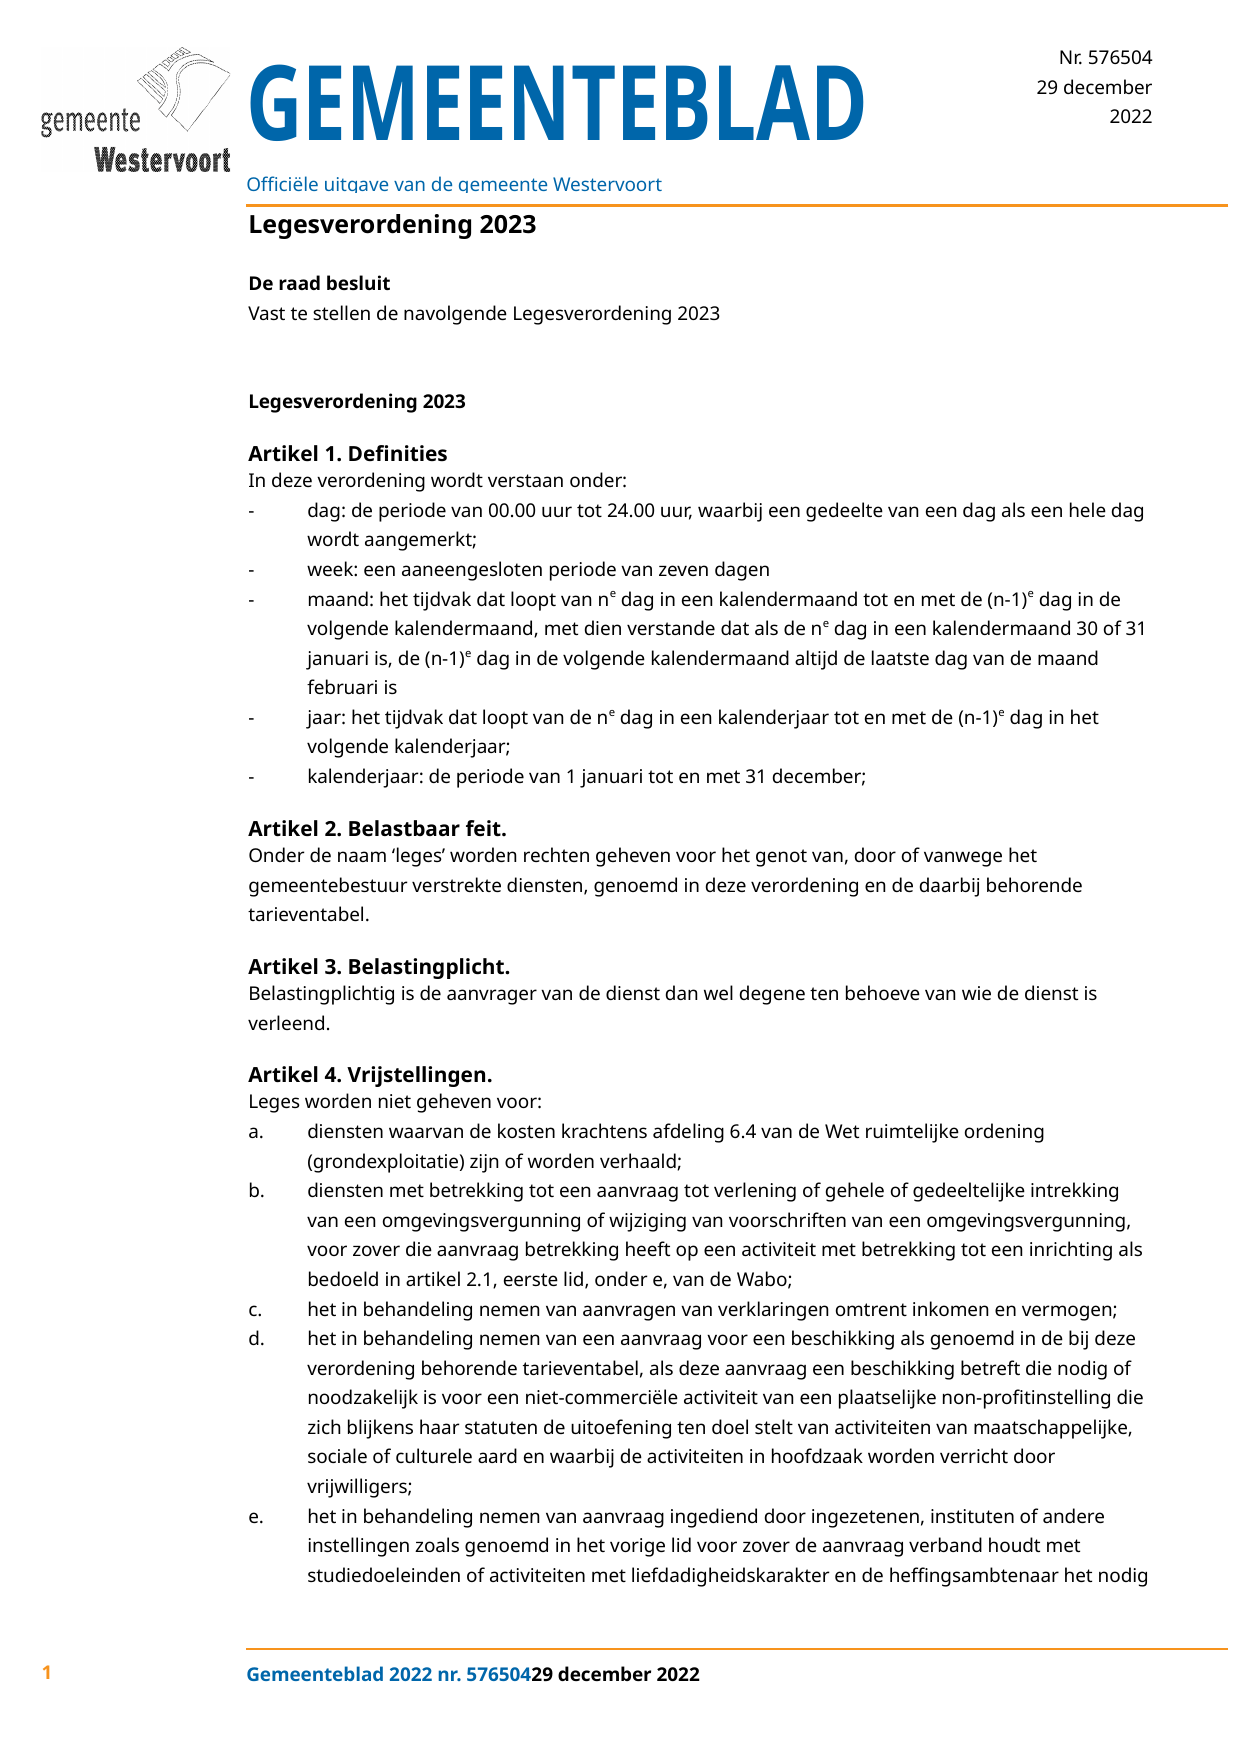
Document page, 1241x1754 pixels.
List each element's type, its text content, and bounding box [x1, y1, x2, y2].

list maand: het tijdvak dat loopt van ne dag in een kalendermaand tot en met de (n-1)e dag in de volgende kalendermaand, met dien verstande dat als de ne dag in een kalendermaand 30 of 31 januari is, de (n-1)e dag in de volgende kalendermaand altijd de laatste dag van de maand februari is [248, 586, 1152, 700]
list het in behandeling nemen van een aanvraag voor een beschikking als genoemd in de bij deze verordening behorende tarieventabel, als deze aanvraag een beschikking betreft die nodig of noodzakelijk is voor een niet-commerciële activiteit van een plaatselijke non-profitinstelling die zich blijkens haar statuten de uitoefening ten doel stelt van activiteiten van maatschappelijke, sociale of culturele aard en waarbij de activiteiten in hoofdzaak worden verricht door vrijwilligers; [248, 1325, 1152, 1499]
list het in behandeling nemen van aanvraag ingediend door ingezetenen, instituten of andere instellingen zoals genoemd in het vorige lid voor zover de aanvraag verband houdt met studiedoeleinden of activiteiten met liefdadigheidskarakter en de heffingsambtenaar het nodig [248, 1503, 1152, 1588]
text In deze verordening wordt verstaan onder: [248, 467, 1152, 493]
list het in behandeling nemen van aanvragen van verklaringen omtrent inkomen en vermogen; [248, 1296, 1152, 1321]
list jaar: het tijdvak dat loopt van de ne dag in een kalenderjaar tot en met de (n-1)e dag in het volgende kalenderjaar; [248, 704, 1152, 759]
picture [41, 47, 231, 172]
text Onder de naam ‘leges’ worden rechten geheven voor het genot van, door of vanwege het gemeentebestuur verstrekte diensten, genoemd in deze verordening en de daarbij behorende tarieventabel. [248, 842, 1152, 927]
list diensten met betrekking tot een aanvraag tot verlening of gehele of gedeeltelijke intrekking van een omgevingsvergunning of wijziging van voorschriften van een omgevingsvergunning, voor zover die aanvraag betrekking heeft op een activiteit met betrekking tot een inrichting als bedoeld in artikel 2.1, eerste lid, onder e, van de Wabo; [248, 1177, 1152, 1292]
text Artikel 2. Belastbaar feit. [248, 814, 1152, 842]
text Leges worden niet geheven voor: [248, 1089, 1152, 1114]
list diensten waarvan de kosten krachtens afdeling 6.4 van de Wet ruimtelijke ordening (grondexploitatie) zijn of worden verhaald; [248, 1118, 1152, 1173]
list kalenderjaar: de periode van 1 januari tot en met 31 december; [248, 763, 1152, 789]
text Legesverordening 2023 [248, 389, 1152, 414]
text Artikel 3. Belastingplicht. [248, 952, 1152, 980]
text De raad besluit [248, 270, 1152, 296]
text Belastingplichtig is de aanvrager van de dienst dan wel degene ten behoeve van wie de dienst is verleend. [248, 980, 1152, 1036]
text Legesverordening 2023 [248, 207, 1152, 241]
text Artikel 1. Definities [248, 439, 1152, 467]
list dag: de periode van 00.00 uur tot 24.00 uur, waarbij een gedeelte van een dag als een hele dag wordt aangemerkt; [248, 497, 1152, 552]
list week: een aaneengesloten periode van zeven dagen [248, 556, 1152, 582]
text Artikel 4. Vrijstellingen. [248, 1060, 1152, 1089]
text Vast te stellen de navolgende Legesverordening 2023 [248, 300, 1152, 326]
